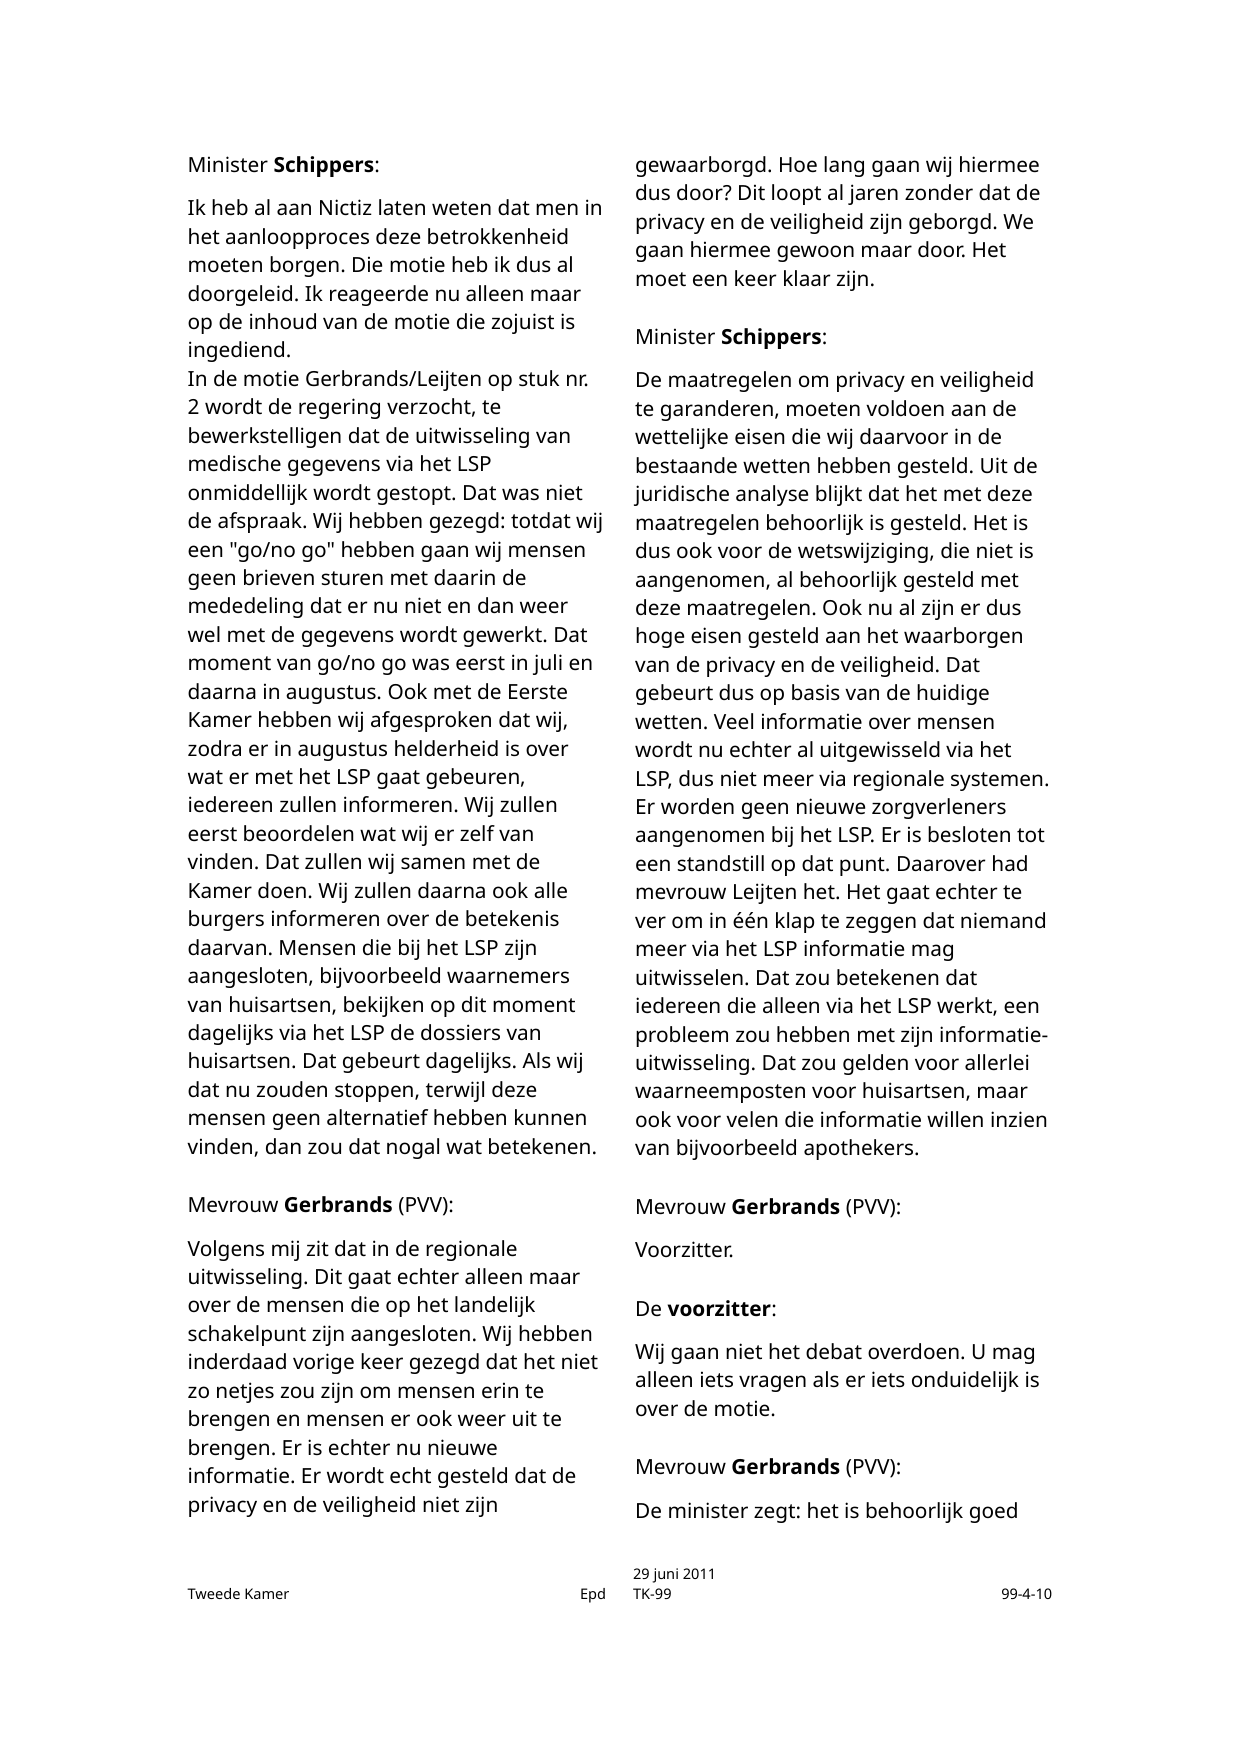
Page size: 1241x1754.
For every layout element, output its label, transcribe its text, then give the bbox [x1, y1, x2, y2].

text Mevrouw Gerbrands (PVV): [635, 1192, 1053, 1220]
text De minister zegt: het is behoorlijk goed [635, 1496, 1053, 1524]
text Volgens mij zit dat in de regionale uitwisseling. Dit gaat echter alleen maar over de mensen die op het landelijk schakelpunt zijn aangesloten. Wij hebben inderdaad vorige keer gezegd dat het niet zo netjes zou zijn om mensen erin te brengen en mensen er ook weer uit te brengen. Er is echter nu nieuwe informatie. Er wordt echt gesteld dat de privacy en de veiligheid niet zijn [187, 1234, 605, 1518]
text De voorzitter: [635, 1294, 1053, 1322]
text Mevrouw Gerbrands (PVV): [187, 1190, 605, 1219]
text Mevrouw Gerbrands (PVV): [635, 1452, 1053, 1481]
text Voorzitter. [635, 1235, 1053, 1264]
text Ik heb al aan Nictiz laten weten dat men in het aanloopproces deze betrokkenheid moeten borgen. Die motie heb ik dus al doorgeleid. Ik reageerde nu alleen maar op de inhoud van de motie die zojuist is ingediend. [187, 193, 605, 364]
text Wij gaan niet het debat overdoen. U mag alleen iets vragen als er iets onduidelijk is over de motie. [635, 1337, 1053, 1422]
text Minister Schippers: [635, 322, 1053, 351]
text gewaarborgd. Hoe lang gaan wij hiermee dus door? Dit loopt al jaren zonder dat de privacy en de veiligheid zijn geborgd. We gaan hiermee gewoon maar door. Het moet een keer klaar zijn. [635, 150, 1053, 292]
text Minister Schippers: [187, 150, 605, 178]
text De maatregelen om privacy en veiligheid te garanderen, moeten voldoen aan de wettelijke eisen die wij daarvoor in de bestaande wetten hebben gesteld. Uit de juridische analyse blijkt dat het met deze maatregelen behoorlijk is gesteld. Het is dus ook voor de wetswijziging, die niet is aangenomen, al behoorlijk gesteld met deze maatregelen. Ook nu al zijn er dus hoge eisen gesteld aan het waarborgen van de privacy en de veiligheid. Dat gebeurt dus op basis van de huidige wetten. Veel informatie over mensen wordt nu echter al uitgewisseld via het LSP, dus niet meer via regionale systemen. Er worden geen nieuwe zorgverleners aangenomen bij het LSP. Er is besloten tot een standstill op dat punt. Daarover had mevrouw Leijten het. Het gaat echter te ver om in één klap te zeggen dat niemand meer via het LSP informatie mag uitwisselen. Dat zou betekenen dat iedereen die alleen via het LSP werkt, een probleem zou hebben met zijn informatie-uitwisseling. Dat zou gelden voor allerlei waarneemposten voor huisartsen, maar ook voor velen die informatie willen inzien van bijvoorbeeld apothekers. [635, 366, 1053, 1162]
text In de motie Gerbrands/Leijten op stuk nr. 2 wordt de regering verzocht, te bewerkstelligen dat de uitwisseling van medische gegevens via het LSP onmiddellijk wordt gestopt. Dat was niet de afspraak. Wij hebben gezegd: totdat wij een "go/no go" hebben gaan wij mensen geen brieven sturen met daarin de mededeling dat er nu niet en dan weer wel met de gegevens wordt gewerkt. Dat moment van go/no go was eerst in juli en daarna in augustus. Ook met de Eerste Kamer hebben wij afgesproken dat wij, zodra er in augustus helderheid is over wat er met het LSP gaat gebeuren, iedereen zullen informeren. Wij zullen eerst beoordelen wat wij er zelf van vinden. Dat zullen wij samen met de Kamer doen. Wij zullen daarna ook alle burgers informeren over de betekenis daarvan. Mensen die bij het LSP zijn aangesloten, bijvoorbeeld waarnemers van huisartsen, bekijken op dit moment dagelijks via het LSP de dossiers van huisartsen. Dat gebeurt dagelijks. Als wij dat nu zouden stoppen, terwijl deze mensen geen alternatief hebben kunnen vinden, dan zou dat nogal wat betekenen. [187, 364, 605, 1160]
